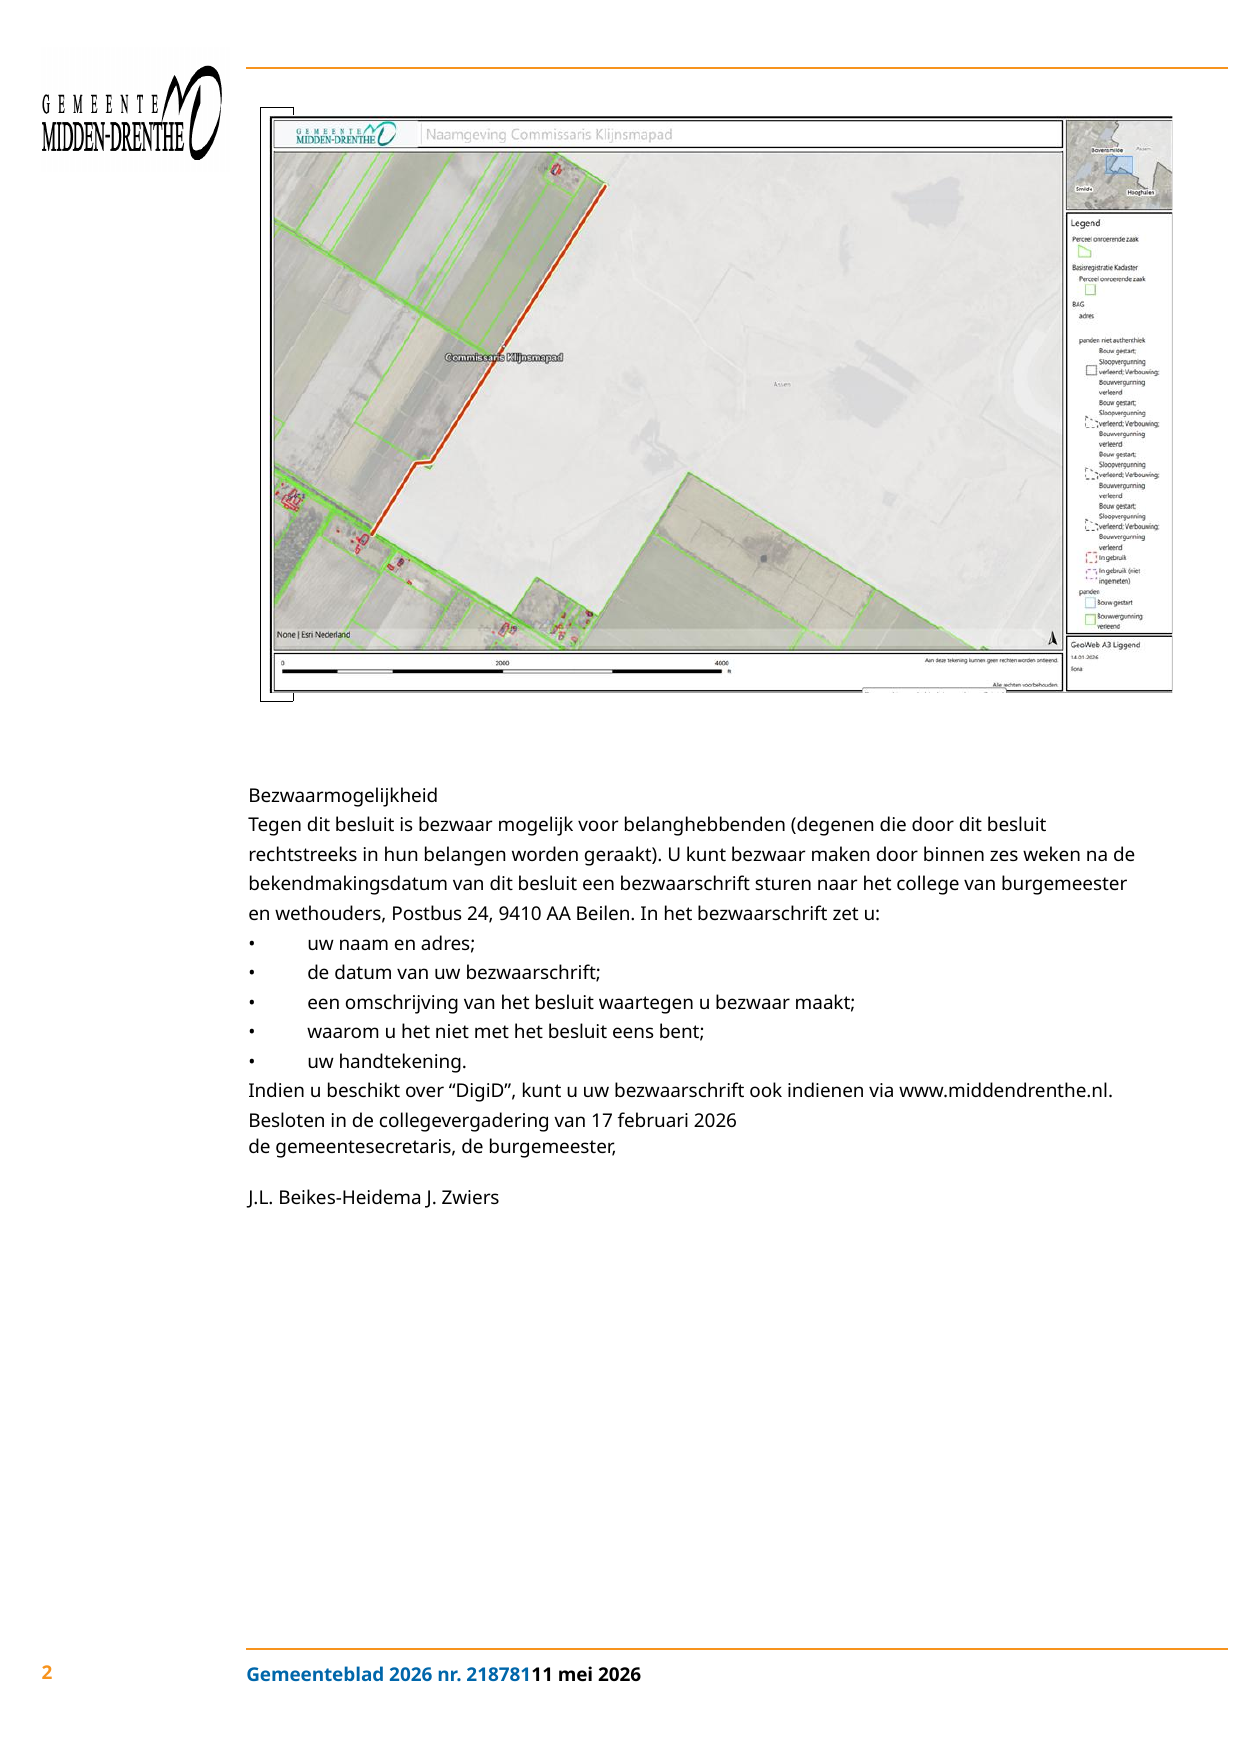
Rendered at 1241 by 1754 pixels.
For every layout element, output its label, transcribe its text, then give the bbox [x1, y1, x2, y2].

text Bezwaarmogelijkheid [248, 782, 1152, 808]
list een omschrijving van het besluit waartegen u bezwaar maakt; [248, 989, 1152, 1015]
list uw handtekening. [248, 1048, 1152, 1074]
text de gemeentesecretaris, de burgemeester, [248, 1133, 1152, 1159]
list uw naam en adres; [248, 930, 1152, 956]
text Besloten in de collegevergadering van 17 februari 2026 [248, 1107, 1152, 1133]
picture [41, 47, 231, 172]
text Tegen dit besluit is bezwaar mogelijk voor belanghebbenden (degenen die door dit besluit rechtstreeks in hun belangen worden geraakt). U kunt bezwaar maken door binnen zes weken na de bekendmakingsdatum van dit besluit een bezwaarschrift sturen naar het college van burgemeester en wethouders, Postbus 24, 9410 AA Beilen. In het bezwaarschrift zet u: [248, 811, 1152, 926]
text J.L. Beikes-Heidema J. Zwiers [248, 1184, 1152, 1210]
picture [268, 115, 1173, 693]
list waarom u het niet met het besluit eens bent; [248, 1018, 1152, 1044]
list de datum van uw bezwaarschrift; [248, 959, 1152, 985]
text Indien u beschikt over “DigiD”, kunt u uw bezwaarschrift ook indienen via www.middendrenthe.nl. [248, 1078, 1152, 1103]
